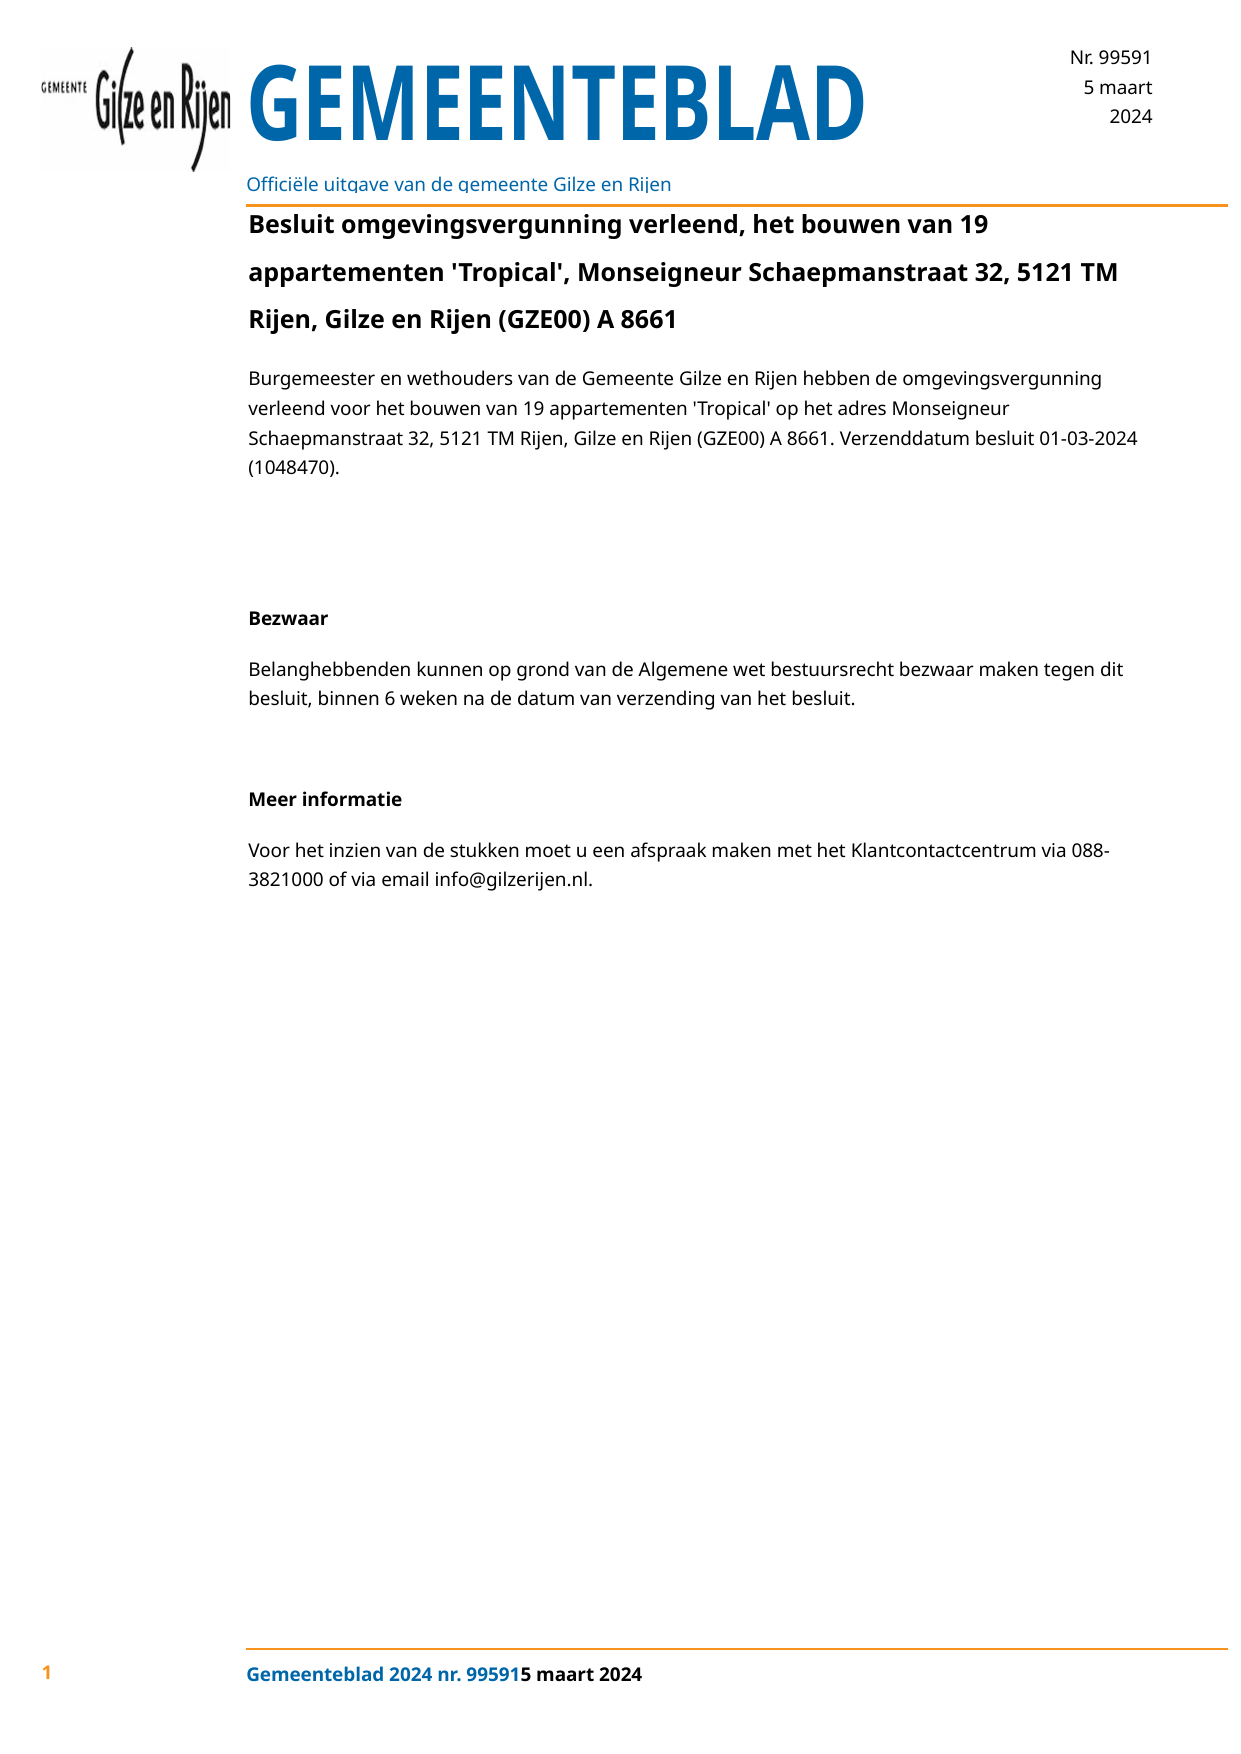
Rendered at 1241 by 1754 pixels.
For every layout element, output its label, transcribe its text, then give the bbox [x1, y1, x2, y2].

picture [41, 47, 231, 172]
text Besluit omgevingsvergunning verleend, het bouwen van 19 appartementen 'Tropical', Monseigneur Schaepmanstraat 32, 5121 TM Rijen, Gilze en Rijen (GZE00) A 8661 [248, 207, 1152, 336]
text Burgemeester en wethouders van de Gemeente Gilze en Rijen hebben de omgevingsvergunning verleend voor het bouwen van 19 appartementen 'Tropical' op het adres Monseigneur Schaepmanstraat 32, 5121 TM Rijen, Gilze en Rijen (GZE00) A 8661. Verzenddatum besluit 01-03-2024 (1048470). [248, 366, 1152, 480]
text Belanghebbenden kunnen op grond van de Algemene wet bestuursrecht bezwaar maken tegen dit besluit, binnen 6 weken na de datum van verzending van het besluit. [248, 656, 1152, 711]
text Meer informatie [248, 786, 1152, 812]
text Voor het inzien van de stukken moet u een afspraak maken met het Klantcontactcentrum via 088-3821000 of via email info@gilzerijen.nl. [248, 837, 1152, 892]
text Bezwaar [248, 606, 1152, 631]
